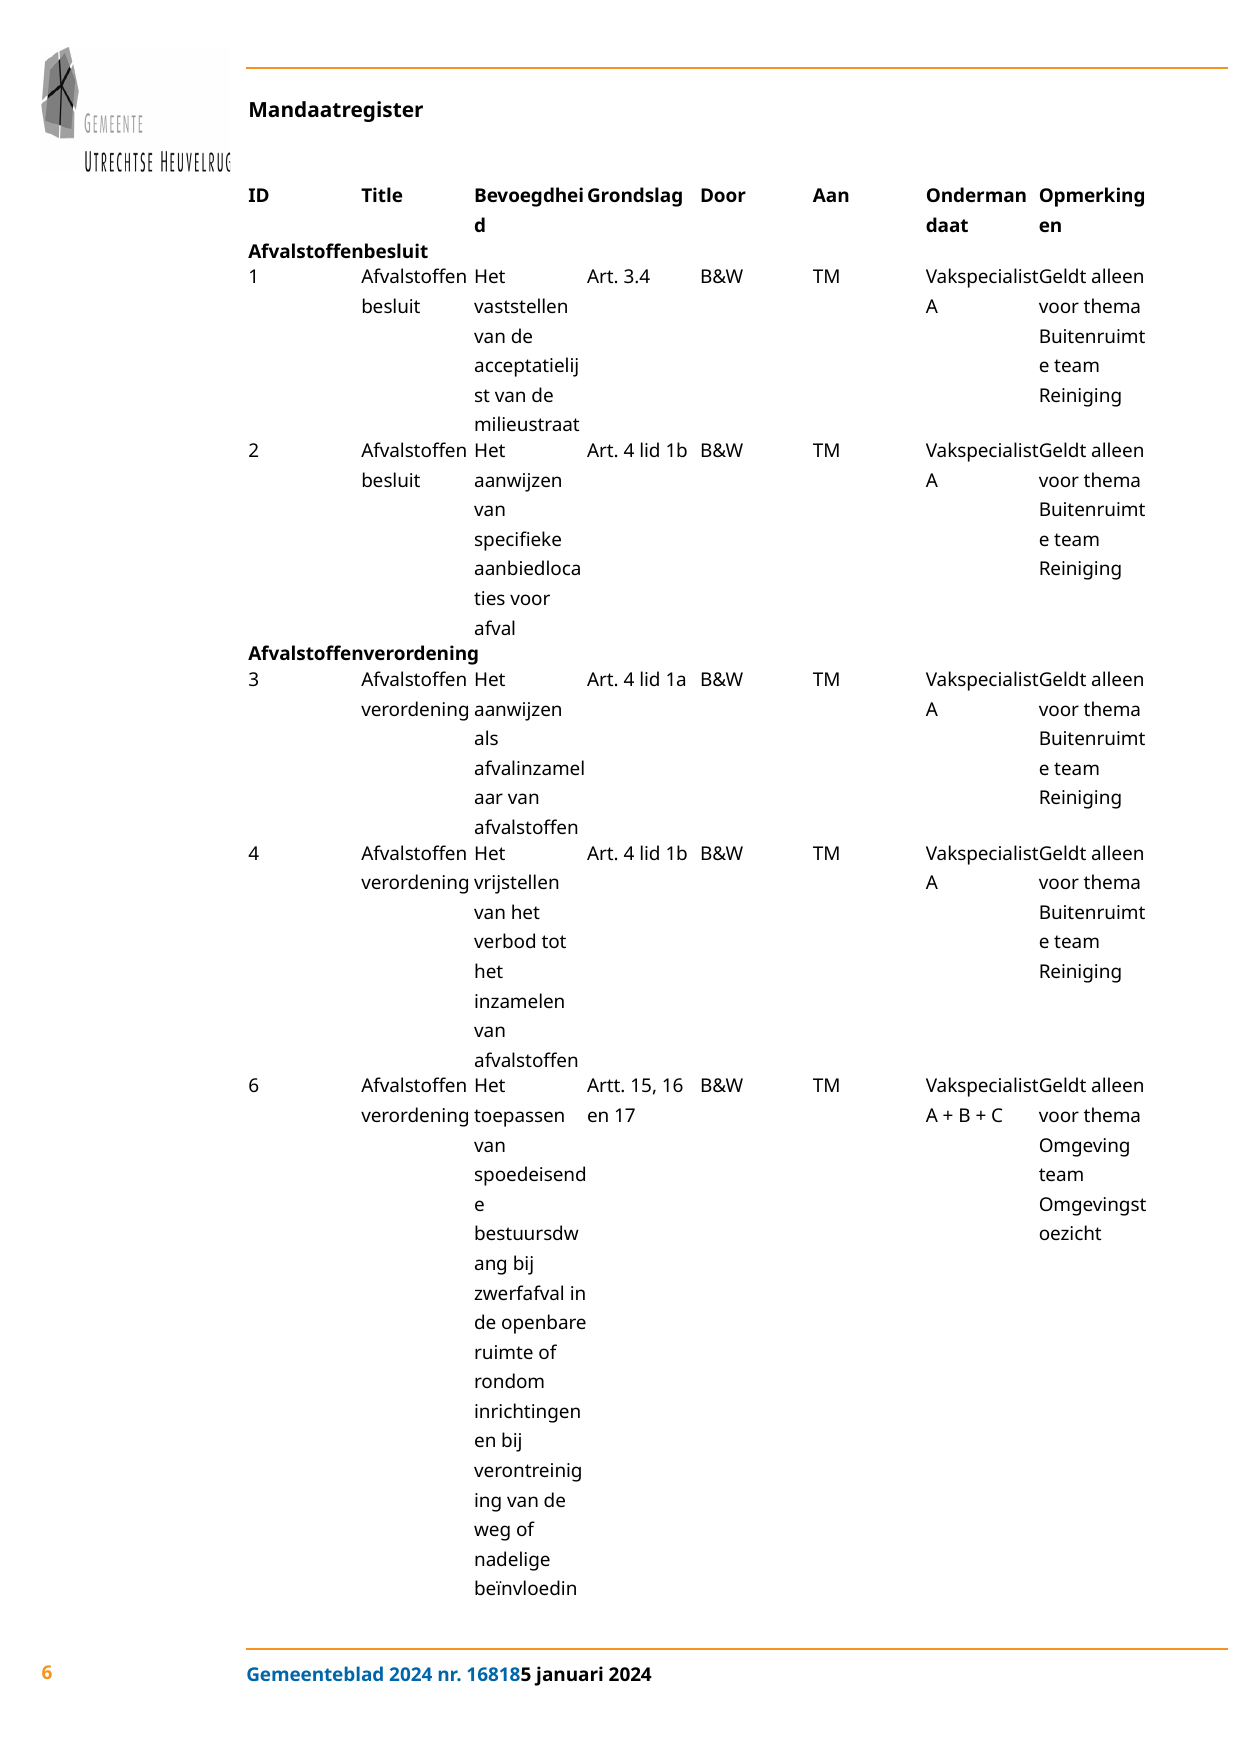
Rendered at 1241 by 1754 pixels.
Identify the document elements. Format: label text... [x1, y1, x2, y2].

table_cell Art. 4 lid 1a [587, 666, 700, 840]
table_header Opmerkingen [1039, 183, 1152, 238]
table_cell B&W [700, 1073, 813, 1601]
table_header Ondermandaat [926, 183, 1038, 238]
table_cell B&W [700, 666, 813, 840]
table_cell Vakspecialist A [926, 840, 1038, 1073]
table_cell Afvalstoffenbesluit [361, 437, 474, 641]
table_cell B&W [700, 264, 813, 437]
table_cell TM [813, 1073, 926, 1601]
table_cell Het toepassen van spoedeisende bestuursdwang bij zwerfafval in de openbare ruimte of rondom inrichtingen en bij verontreiniging van de weg of nadelige beïnvloedin [474, 1073, 587, 1601]
table_cell Vakspecialist A [926, 437, 1038, 641]
table_header Title [361, 183, 474, 238]
table_cell Geldt alleen voor thema Omgeving team Omgevingstoezicht [1039, 1073, 1152, 1601]
table_cell TM [813, 437, 926, 641]
table_cell 1 [248, 264, 361, 437]
picture [41, 47, 231, 172]
table_cell B&W [700, 437, 813, 641]
table_header Aan [813, 183, 926, 238]
table_cell Afvalstoffenverordening [361, 840, 474, 1073]
table_cell Het aanwijzen van specifieke aanbiedlocaties voor afval [474, 437, 587, 641]
table_header Bevoegdheid [474, 183, 587, 238]
table_cell 6 [248, 1073, 361, 1601]
table_cell 4 [248, 840, 361, 1073]
table_cell TM [813, 840, 926, 1073]
table_cell Art. 3.4 [587, 264, 700, 437]
table_cell Geldt alleen voor thema Buitenruimte team Reiniging [1039, 264, 1152, 437]
table_cell Vakspecialist A + B + C [926, 1073, 1038, 1601]
table_cell Vakspecialist A [926, 264, 1038, 437]
table_header Grondslag [587, 183, 700, 238]
table_cell Afvalstoffenverordening [361, 1073, 474, 1601]
table_cell Artt. 15, 16 en 17 [587, 1073, 700, 1601]
table_cell Art. 4 lid 1b [587, 840, 700, 1073]
table_cell Geldt alleen voor thema Buitenruimte team Reiniging [1039, 666, 1152, 840]
table_cell 2 [248, 437, 361, 641]
table_cell Geldt alleen voor thema Buitenruimte team Reiniging [1039, 437, 1152, 641]
table_header Door [700, 183, 813, 238]
table_cell Afvalstoffenbesluit [361, 264, 474, 437]
table_cell Geldt alleen voor thema Buitenruimte team Reiniging [1039, 840, 1152, 1073]
table_cell Het aanwijzen als afvalinzamelaar van afvalstoffen [474, 666, 587, 840]
table_cell Het vrijstellen van het verbod tot het inzamelen van afvalstoffen [474, 840, 587, 1073]
table_cell B&W [700, 840, 813, 1073]
table_cell Art. 4 lid 1b [587, 437, 700, 641]
table_cell TM [813, 666, 926, 840]
table_cell Het vaststellen van de acceptatielijst van de milieustraat [474, 264, 587, 437]
table_cell Vakspecialist A [926, 666, 1038, 840]
table_cell TM [813, 264, 926, 437]
table_cell 3 [248, 666, 361, 840]
table_cell Afvalstoffenverordening [248, 641, 1152, 666]
table_cell Afvalstoffenbesluit [248, 238, 1152, 264]
table_cell Afvalstoffenverordening [361, 666, 474, 840]
text Mandaatregister [248, 95, 1152, 123]
table_header ID [248, 183, 361, 238]
